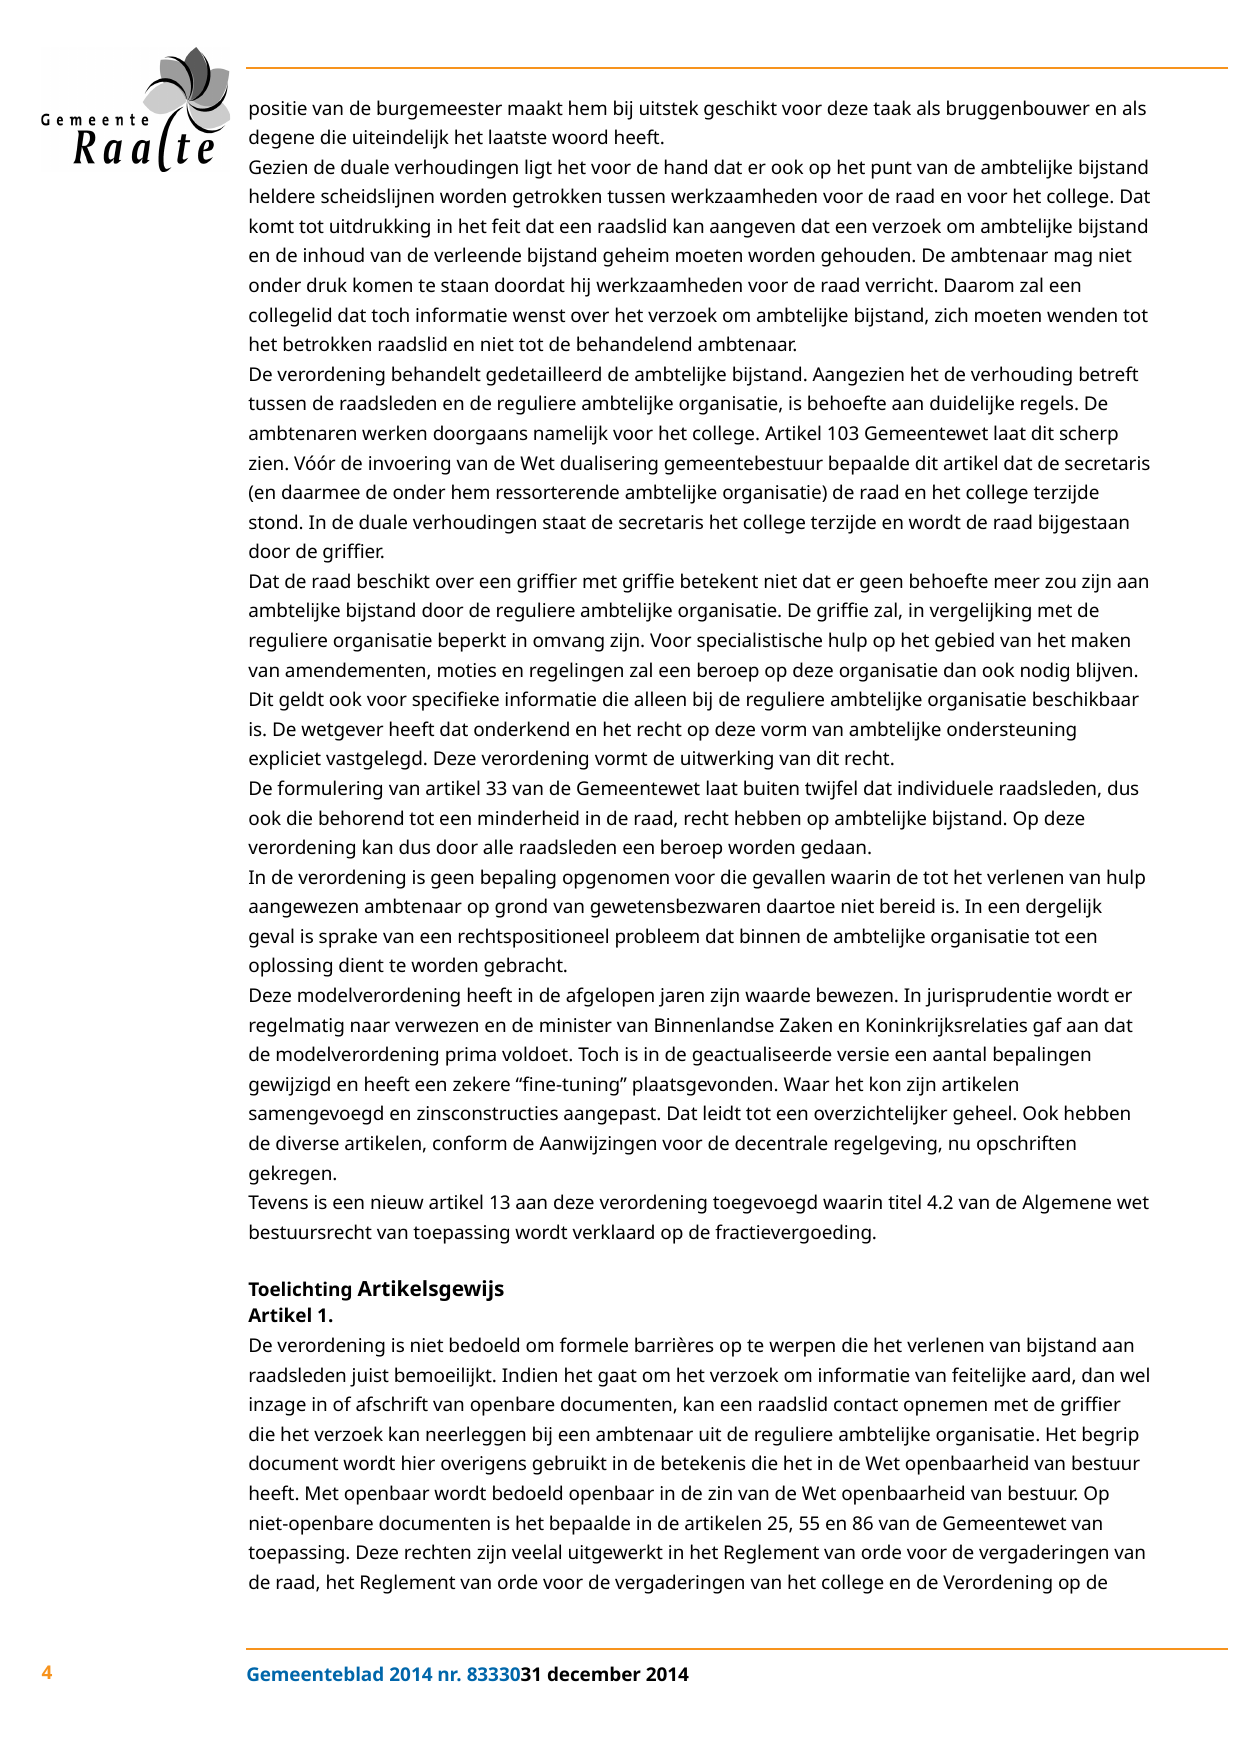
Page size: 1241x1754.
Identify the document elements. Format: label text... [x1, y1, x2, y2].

text Deze modelverordening heeft in de afgelopen jaren zijn waarde bewezen. In jurisprudentie wordt er regelmatig naar verwezen en de minister van Binnenlandse Zaken en Koninkrijksrelaties gaf aan dat de modelverordening prima voldoet. Toch is in de geactualiseerde versie een aantal bepalingen gewijzigd en heeft een zekere “fine-tuning” plaatsgevonden. Waar het kon zijn artikelen samengevoegd en zinsconstructies aangepast. Dat leidt tot een overzichtelijker geheel. Ook hebben de diverse artikelen, conform de Aanwijzingen voor de decentrale regelgeving, nu opschriften gekregen. [248, 982, 1152, 1186]
text Gezien de duale verhoudingen ligt het voor de hand dat er ook op het punt van de ambtelijke bijstand heldere scheidslijnen worden getrokken tussen werkzaamheden voor de raad en voor het college. Dat komt tot uitdrukking in het feit dat een raadslid kan aangeven dat een verzoek om ambtelijke bijstand en de inhoud van de verleende bijstand geheim moeten worden gehouden. De ambtenaar mag niet onder druk komen te staan doordat hij werkzaamheden voor de raad verricht. Daarom zal een collegelid dat toch informatie wenst over het verzoek om ambtelijke bijstand, zich moeten wenden tot het betrokken raadslid en niet tot de behandelend ambtenaar. [248, 154, 1152, 357]
text De formulering van artikel 33 van de Gemeentewet laat buiten twijfel dat individuele raadsleden, dus ook die behorend tot een minderheid in de raad, recht hebben op ambtelijke bijstand. Op deze verordening kan dus door alle raadsleden een beroep worden gedaan. [248, 775, 1152, 860]
text De verordening behandelt gedetailleerd de ambtelijke bijstand. Aangezien het de verhouding betreft tussen de raadsleden en de reguliere ambtelijke organisatie, is behoefte aan duidelijke regels. De ambtenaren werken doorgaans namelijk voor het college. Artikel 103 Gemeentewet laat dit scherp zien. Vóór de invoering van de Wet dualisering gemeentebestuur bepaalde dit artikel dat de secretaris (en daarmee de onder hem ressorterende ambtelijke organisatie) de raad en het college terzijde stond. In de duale verhoudingen staat de secretaris het college terzijde en wordt de raad bijgestaan door de griffier. [248, 361, 1152, 564]
text Artikel 1. [248, 1303, 1152, 1328]
text positie van de burgemeester maakt hem bij uitstek geschikt voor deze taak als bruggenbouwer en als degene die uiteindelijk het laatste woord heeft. [248, 95, 1152, 150]
text De verordening is niet bedoeld om formele barrières op te werpen die het verlenen van bijstand aan raadsleden juist bemoeilijkt. Indien het gaat om het verzoek om informatie van feitelijke aard, dan wel inzage in of afschrift van openbare documenten, kan een raadslid contact opnemen met de griffier die het verzoek kan neerleggen bij een ambtenaar uit de reguliere ambtelijke organisatie. Het begrip document wordt hier overigens gebruikt in de betekenis die het in de Wet openbaarheid van bestuur heeft. Met openbaar wordt bedoeld openbaar in de zin van de Wet openbaarheid van bestuur. Op niet-openbare documenten is het bepaalde in de artikelen 25, 55 en 86 van de Gemeentewet van toepassing. Deze rechten zijn veelal uitgewerkt in het Reglement van orde voor de vergaderingen van de raad, het Reglement van orde voor de vergaderingen van het college en de Verordening op de [248, 1332, 1152, 1595]
picture [41, 47, 231, 172]
text Tevens is een nieuw artikel 13 aan deze verordening toegevoegd waarin titel 4.2 van de Algemene wet bestuursrecht van toepassing wordt verklaard op de fractievergoeding. [248, 1189, 1152, 1245]
text Toelichting Artikelsgewijs [248, 1274, 1152, 1303]
text In de verordening is geen bepaling opgenomen voor die gevallen waarin de tot het verlenen van hulp aangewezen ambtenaar op grond van gewetensbezwaren daartoe niet bereid is. In een dergelijk geval is sprake van een rechtspositioneel probleem dat binnen de ambtelijke organisatie tot een oplossing dient te worden gebracht. [248, 864, 1152, 978]
text Dat de raad beschikt over een griffier met griffie betekent niet dat er geen behoefte meer zou zijn aan ambtelijke bijstand door de reguliere ambtelijke organisatie. De griffie zal, in vergelijking met de reguliere organisatie beperkt in omvang zijn. Voor specialistische hulp op het gebied van het maken van amendementen, moties en regelingen zal een beroep op deze organisatie dan ook nodig blijven. Dit geldt ook voor specifieke informatie die alleen bij de reguliere ambtelijke organisatie beschikbaar is. De wetgever heeft dat onderkend en het recht op deze vorm van ambtelijke ondersteuning expliciet vastgelegd. Deze verordening vormt de uitwerking van dit recht. [248, 568, 1152, 771]
